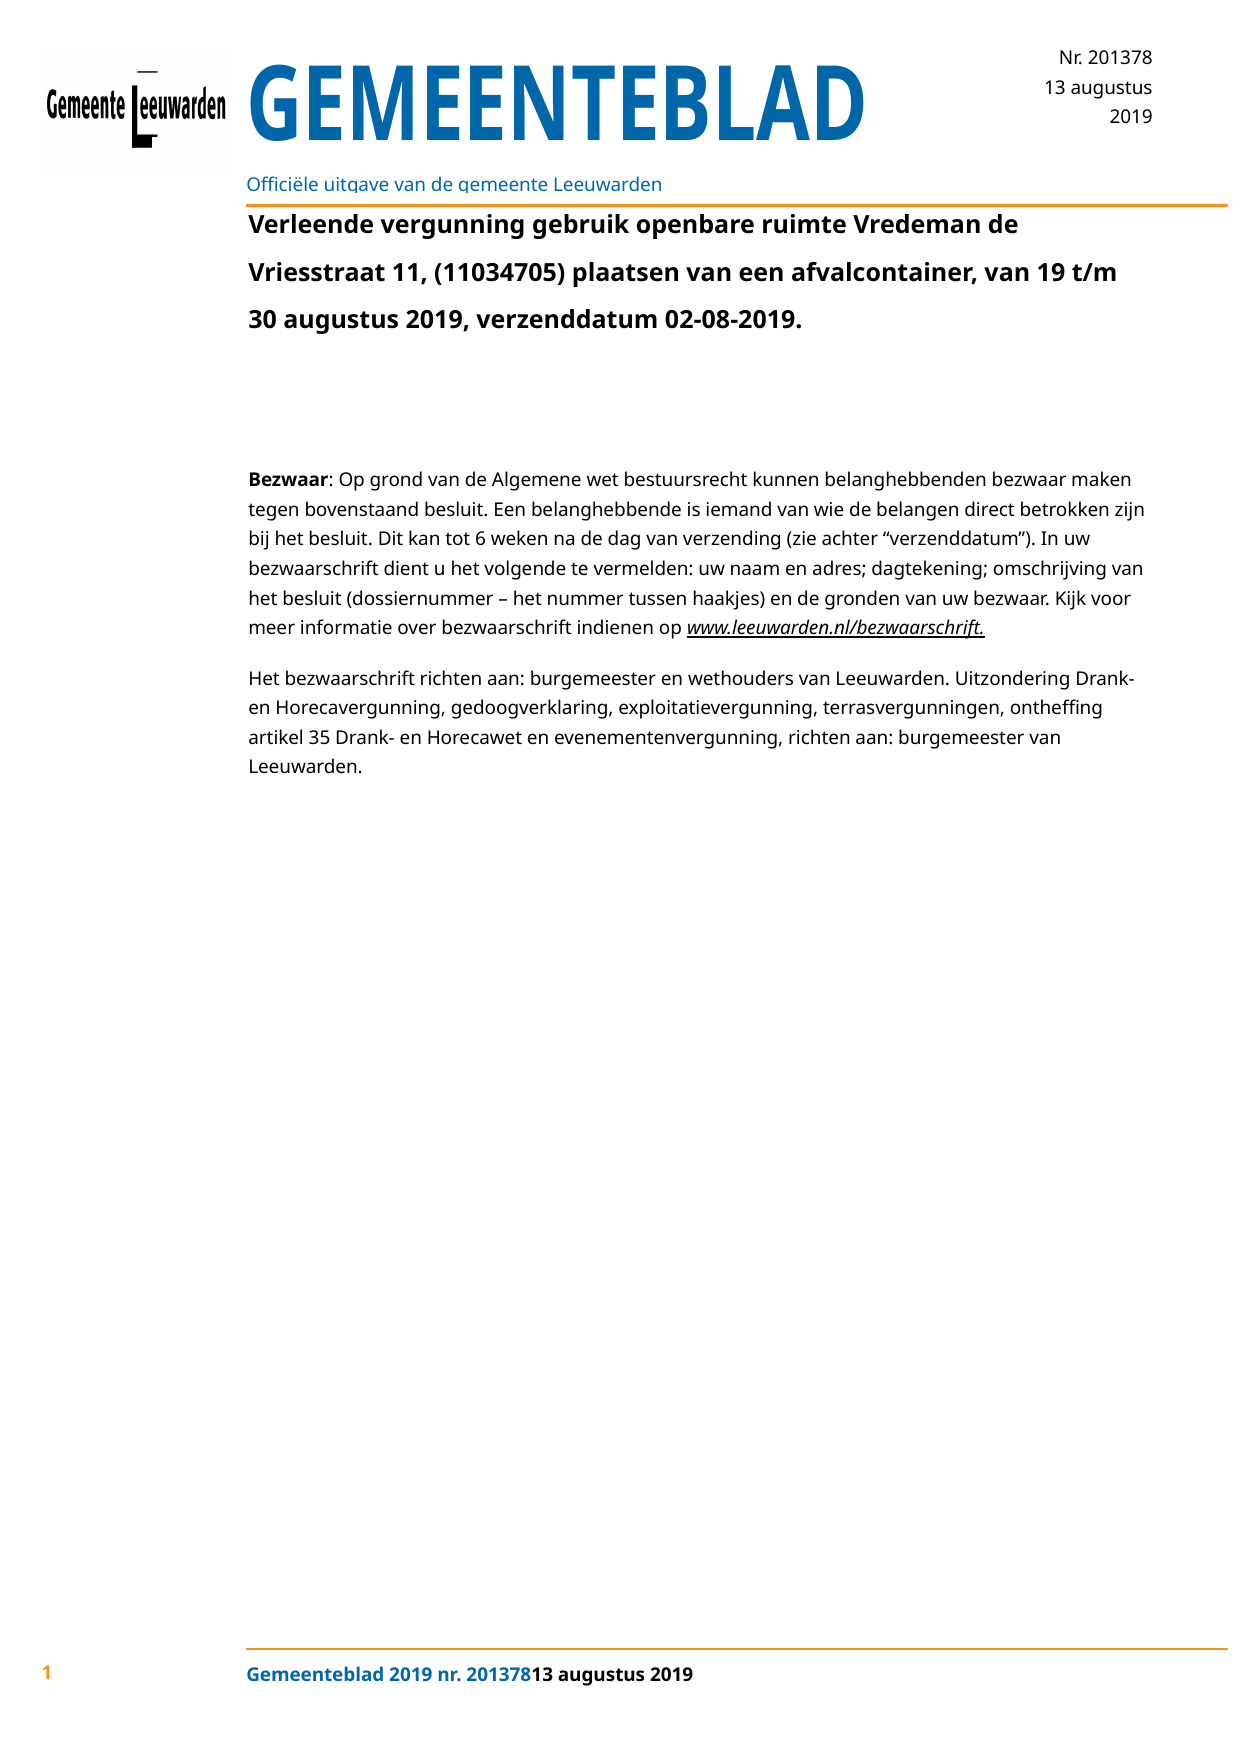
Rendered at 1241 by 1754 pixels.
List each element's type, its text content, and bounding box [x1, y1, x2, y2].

text Het bezwaarschrift richten aan: burgemeester en wethouders van Leeuwarden. Uitzondering Drank- en Horecavergunning, gedoogverklaring, exploitatievergunning, terrasvergunningen, ontheffing artikel 35 Drank- en Horecawet en evenementenvergunning, richten aan: burgemeester van Leeuwarden. [248, 665, 1152, 779]
text Bezwaar: Op grond van de Algemene wet bestuursrecht kunnen belanghebbenden bezwaar maken tegen bovenstaand besluit. Een belanghebbende is iemand van wie de belangen direct betrokken zijn bij het besluit. Dit kan tot 6 weken na de dag van verzending (zie achter “verzenddatum”). In uw bezwaarschrift dient u het volgende te vermelden: uw naam en adres; dagtekening; omschrijving van het besluit (dossiernummer – het nummer tussen haakjes) en de gronden van uw bezwaar. Kijk voor meer informatie over bezwaarschrift indienen op www.leeuwarden.nl/bezwaarschrift. [248, 466, 1152, 640]
picture [41, 47, 231, 172]
text Verleende vergunning gebruik openbare ruimte Vredeman de Vriesstraat 11, (11034705) plaatsen van een afvalcontainer, van 19 t/m 30 augustus 2019, verzenddatum 02-08-2019. [248, 207, 1152, 336]
